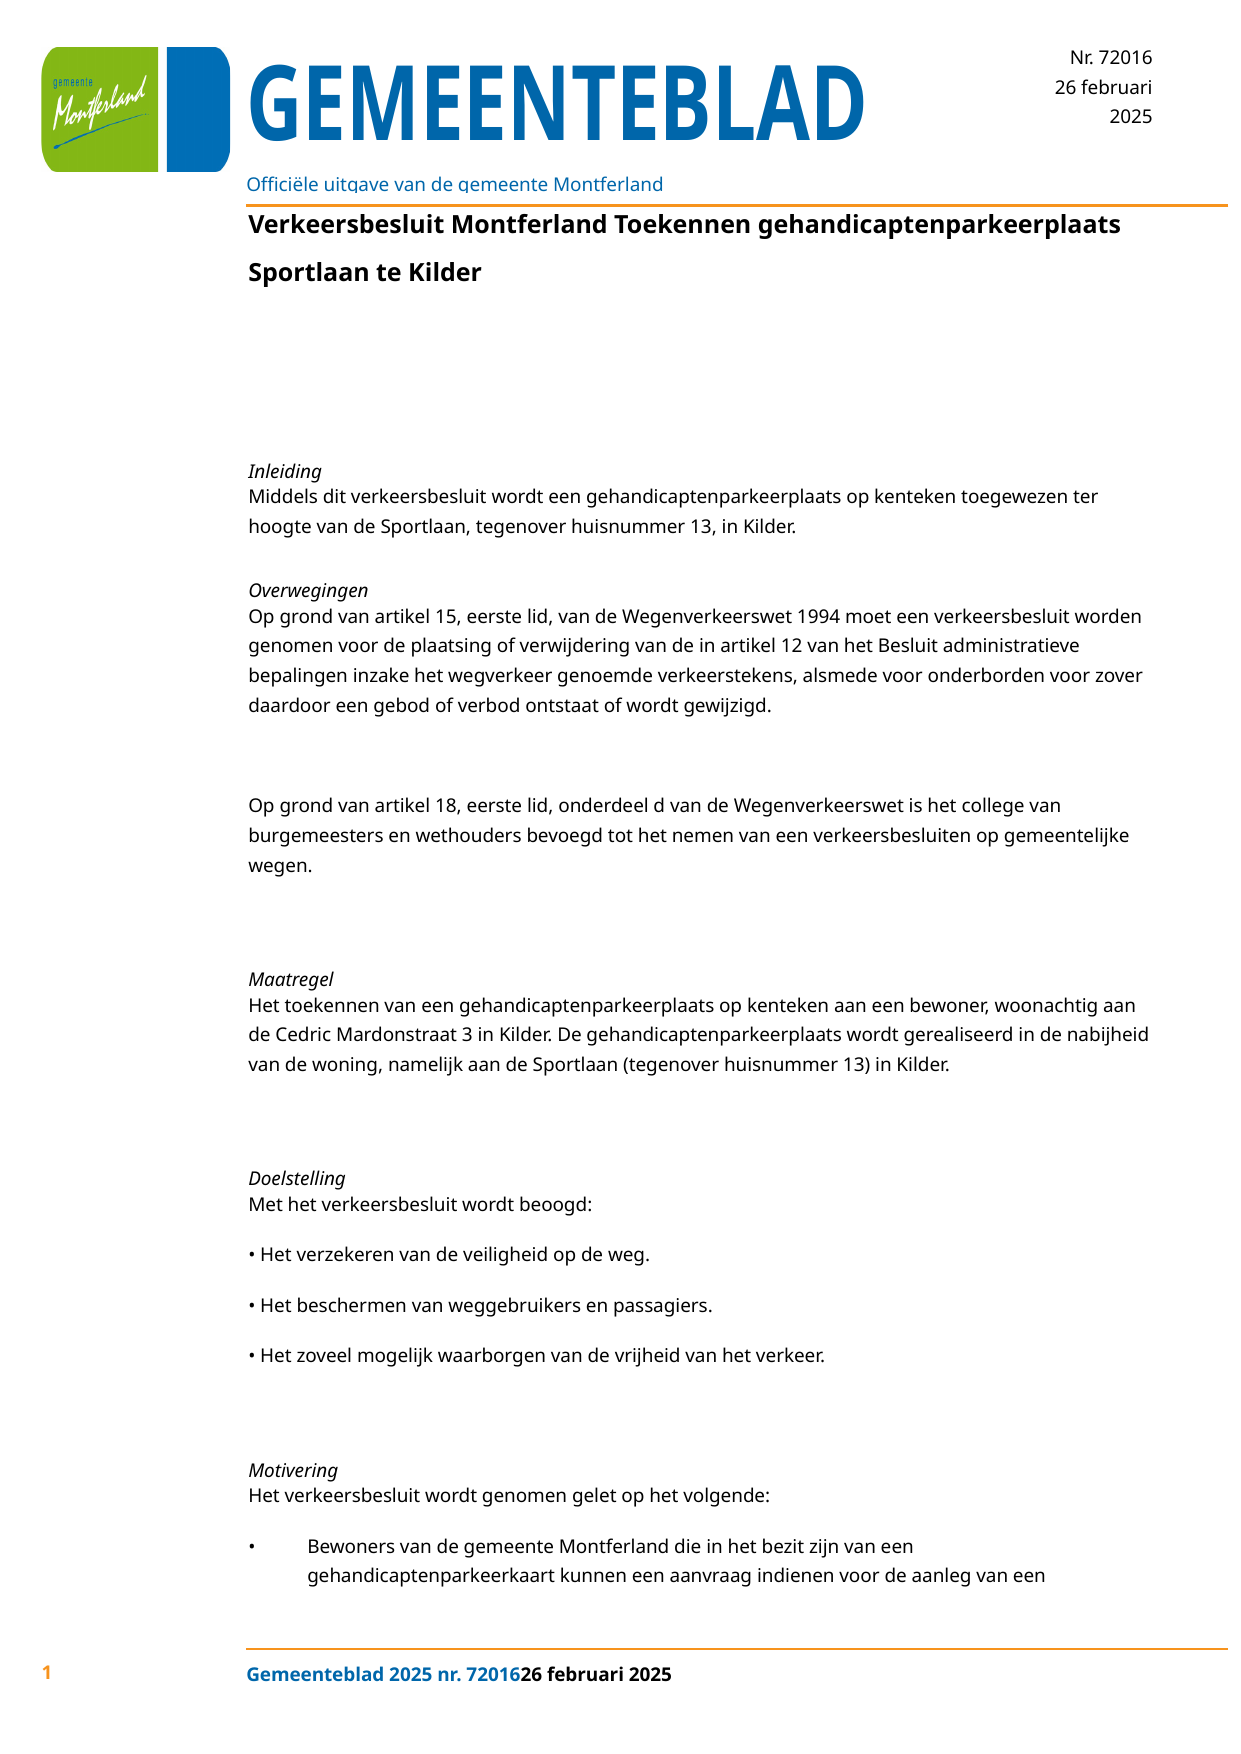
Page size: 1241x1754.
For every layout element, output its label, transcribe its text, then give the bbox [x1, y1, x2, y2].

text • Het beschermen van weggebruikers en passagiers. [248, 1292, 1152, 1318]
text Doelstelling [248, 1165, 1152, 1191]
text Op grond van artikel 18, eerste lid, onderdeel d van de Wegenverkeerswet is het college van burgemeesters en wethouders bevoegd tot het nemen van een verkeersbesluiten op gemeentelijke wegen. [248, 793, 1152, 877]
text Middels dit verkeersbesluit wordt een gehandicaptenparkeerplaats op kenteken toegewezen ter hoogte van de Sportlaan, tegenover huisnummer 13, in Kilder. [248, 484, 1152, 539]
text Het toekennen van een gehandicaptenparkeerplaats op kenteken aan een bewoner, woonachtig aan de Cedric Mardonstraat 3 in Kilder. De gehandicaptenparkeerplaats wordt gerealiseerd in de nabijheid van de woning, namelijk aan de Sportlaan (tegenover huisnummer 13) in Kilder. [248, 992, 1152, 1077]
picture [41, 47, 231, 172]
text • Het zoveel mogelijk waarborgen van de vrijheid van het verkeer. [248, 1342, 1152, 1368]
text Met het verkeersbesluit wordt beoogd: [248, 1191, 1152, 1217]
text Motivering [248, 1457, 1152, 1482]
list Bewoners van de gemeente Montferland die in het bezit zijn van een gehandicaptenparkeerkaart kunnen een aanvraag indienen voor de aanleg van een [248, 1533, 1152, 1588]
text Maatregel [248, 966, 1152, 992]
text Op grond van artikel 15, eerste lid, van de Wegenverkeerswet 1994 moet een verkeersbesluit worden genomen voor de plaatsing of verwijdering van de in artikel 12 van het Besluit administratieve bepalingen inzake het wegverkeer genoemde verkeerstekens, alsmede voor onderborden voor zover daardoor een gebod of verbod ontstaat of wordt gewijzigd. [248, 603, 1152, 717]
text Overwegingen [248, 577, 1152, 603]
text • Het verzekeren van de veiligheid op de weg. [248, 1242, 1152, 1267]
text Het verkeersbesluit wordt genomen gelet op het volgende: [248, 1482, 1152, 1508]
text Inleiding [248, 458, 1152, 484]
text Verkeersbesluit Montferland Toekennen gehandicaptenparkeerplaats Sportlaan te Kilder [248, 207, 1152, 288]
